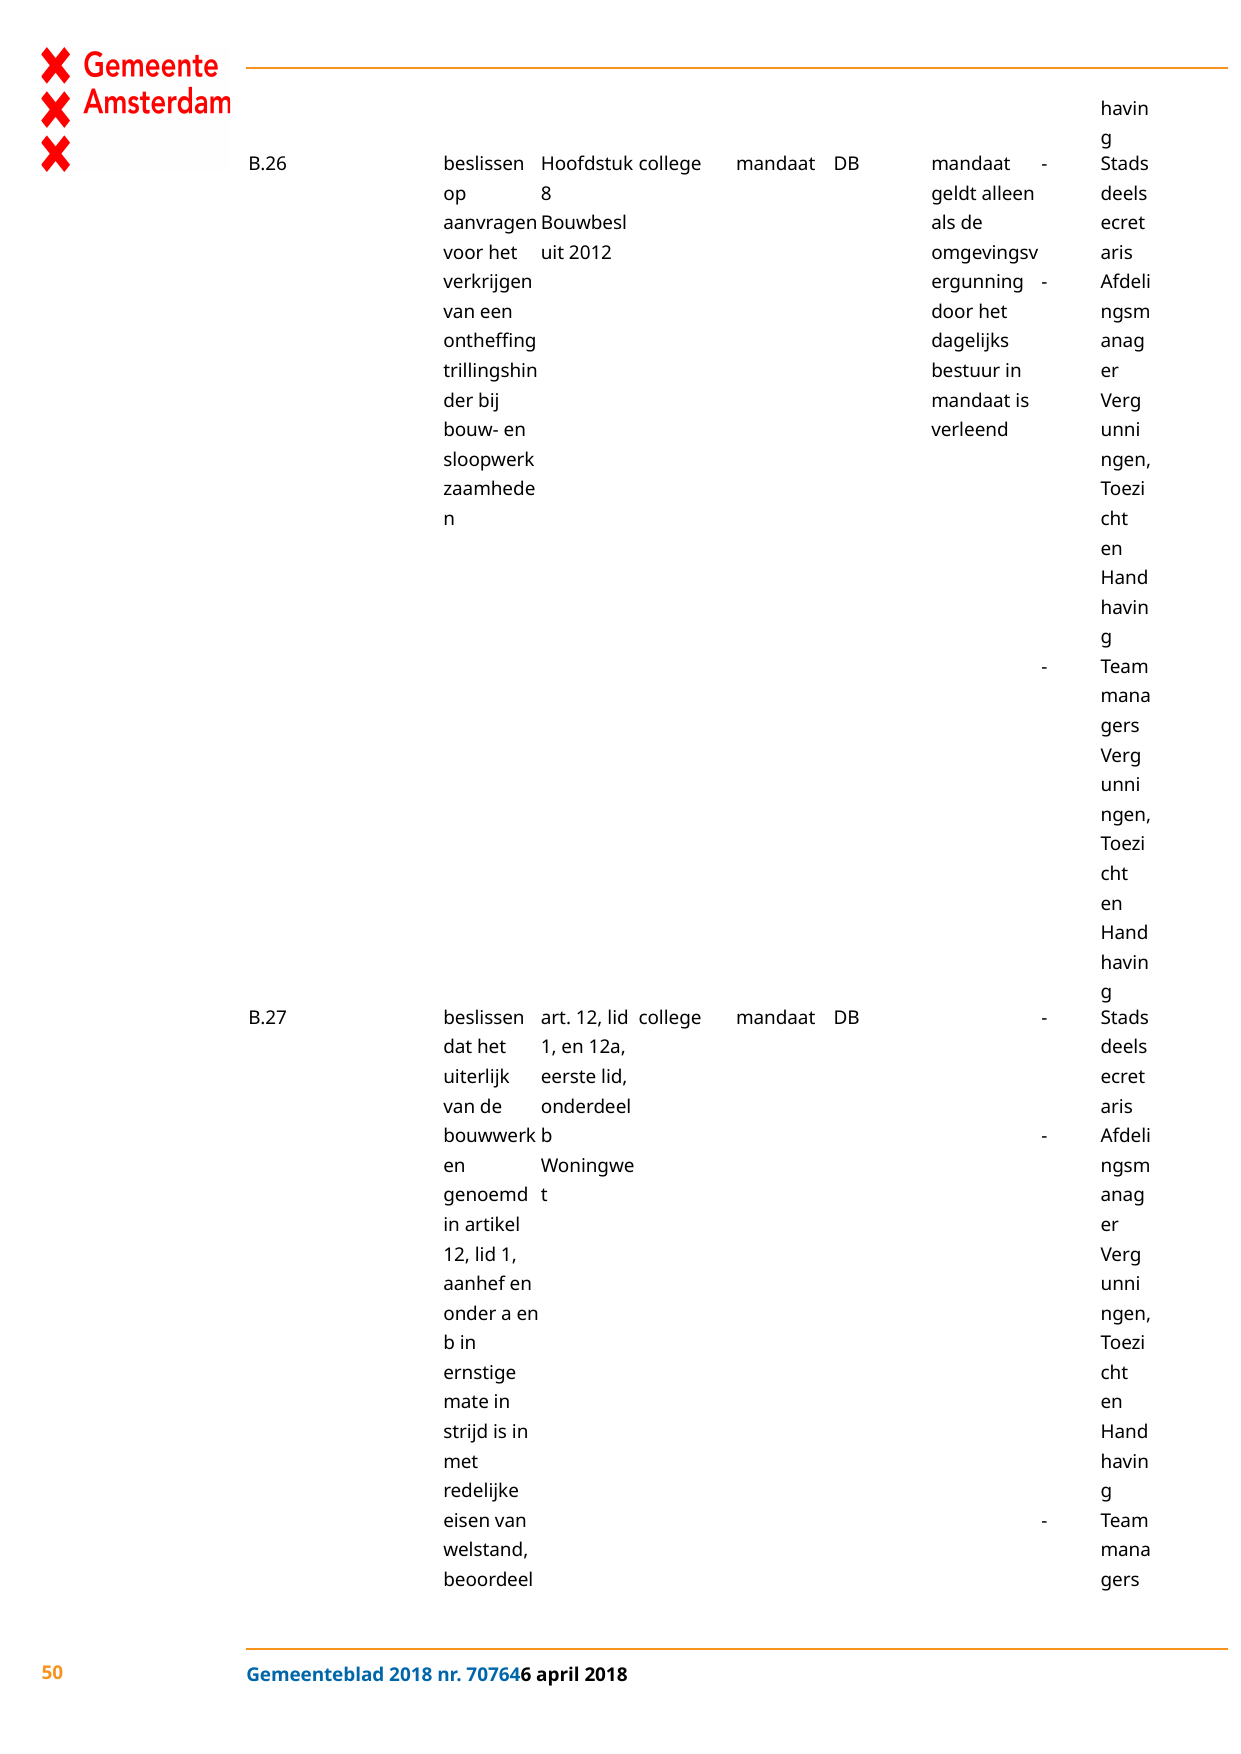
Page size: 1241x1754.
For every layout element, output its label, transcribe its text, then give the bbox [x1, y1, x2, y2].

table_cell B.26 [248, 150, 443, 1004]
table_cell B.27 [248, 1004, 443, 1592]
table_cell college [638, 1004, 736, 1592]
table_cell [931, 95, 1041, 150]
table_cell Hoofdstuk 8 Bouwbesluit 2012 [541, 150, 638, 1004]
table_cell [443, 95, 541, 150]
table_cell [833, 95, 931, 150]
table_cell Stadsdeelsecretaris Afdelingsmanager Vergunningen, Toezicht en Handhaving Teammanagers [1041, 1004, 1152, 1592]
table_cell beslissen dat het uiterlijk van de bouwwerken genoemd in artikel 12, lid 1, aanhef en onder a en b in ernstige mate in strijd is in met redelijke eisen van welstand, beoordeel [443, 1004, 541, 1592]
table_cell college [638, 150, 736, 1004]
table_cell art. 12, lid 1, en 12a, eerste lid, onderdeel b Woningwet [541, 1004, 638, 1592]
table_cell [931, 1004, 1041, 1592]
table_cell [541, 95, 638, 150]
table_cell mandaat geldt alleen als de omgevingsvergunning door het dagelijks bestuur in mandaat is verleend [931, 150, 1041, 1004]
table_cell [638, 95, 736, 150]
picture [41, 47, 231, 172]
table_cell mandaat [736, 150, 833, 1004]
table_cell beslissen op aanvragen voor het verkrijgen van een ontheffing trillingshinder bij bouw- en sloopwerkzaamheden [443, 150, 541, 1004]
table_cell [736, 95, 833, 150]
table_cell [248, 95, 443, 150]
table_cell DB [833, 1004, 931, 1592]
table_cell Stadsdeelsecretaris Afdelingsmanager Vergunningen, Toezicht en Handhaving Teammanagers Vergunningen, Toezicht en Handhaving [1041, 150, 1152, 1004]
table_cell having [1041, 95, 1152, 150]
table_cell DB [833, 150, 931, 1004]
table_cell mandaat [736, 1004, 833, 1592]
